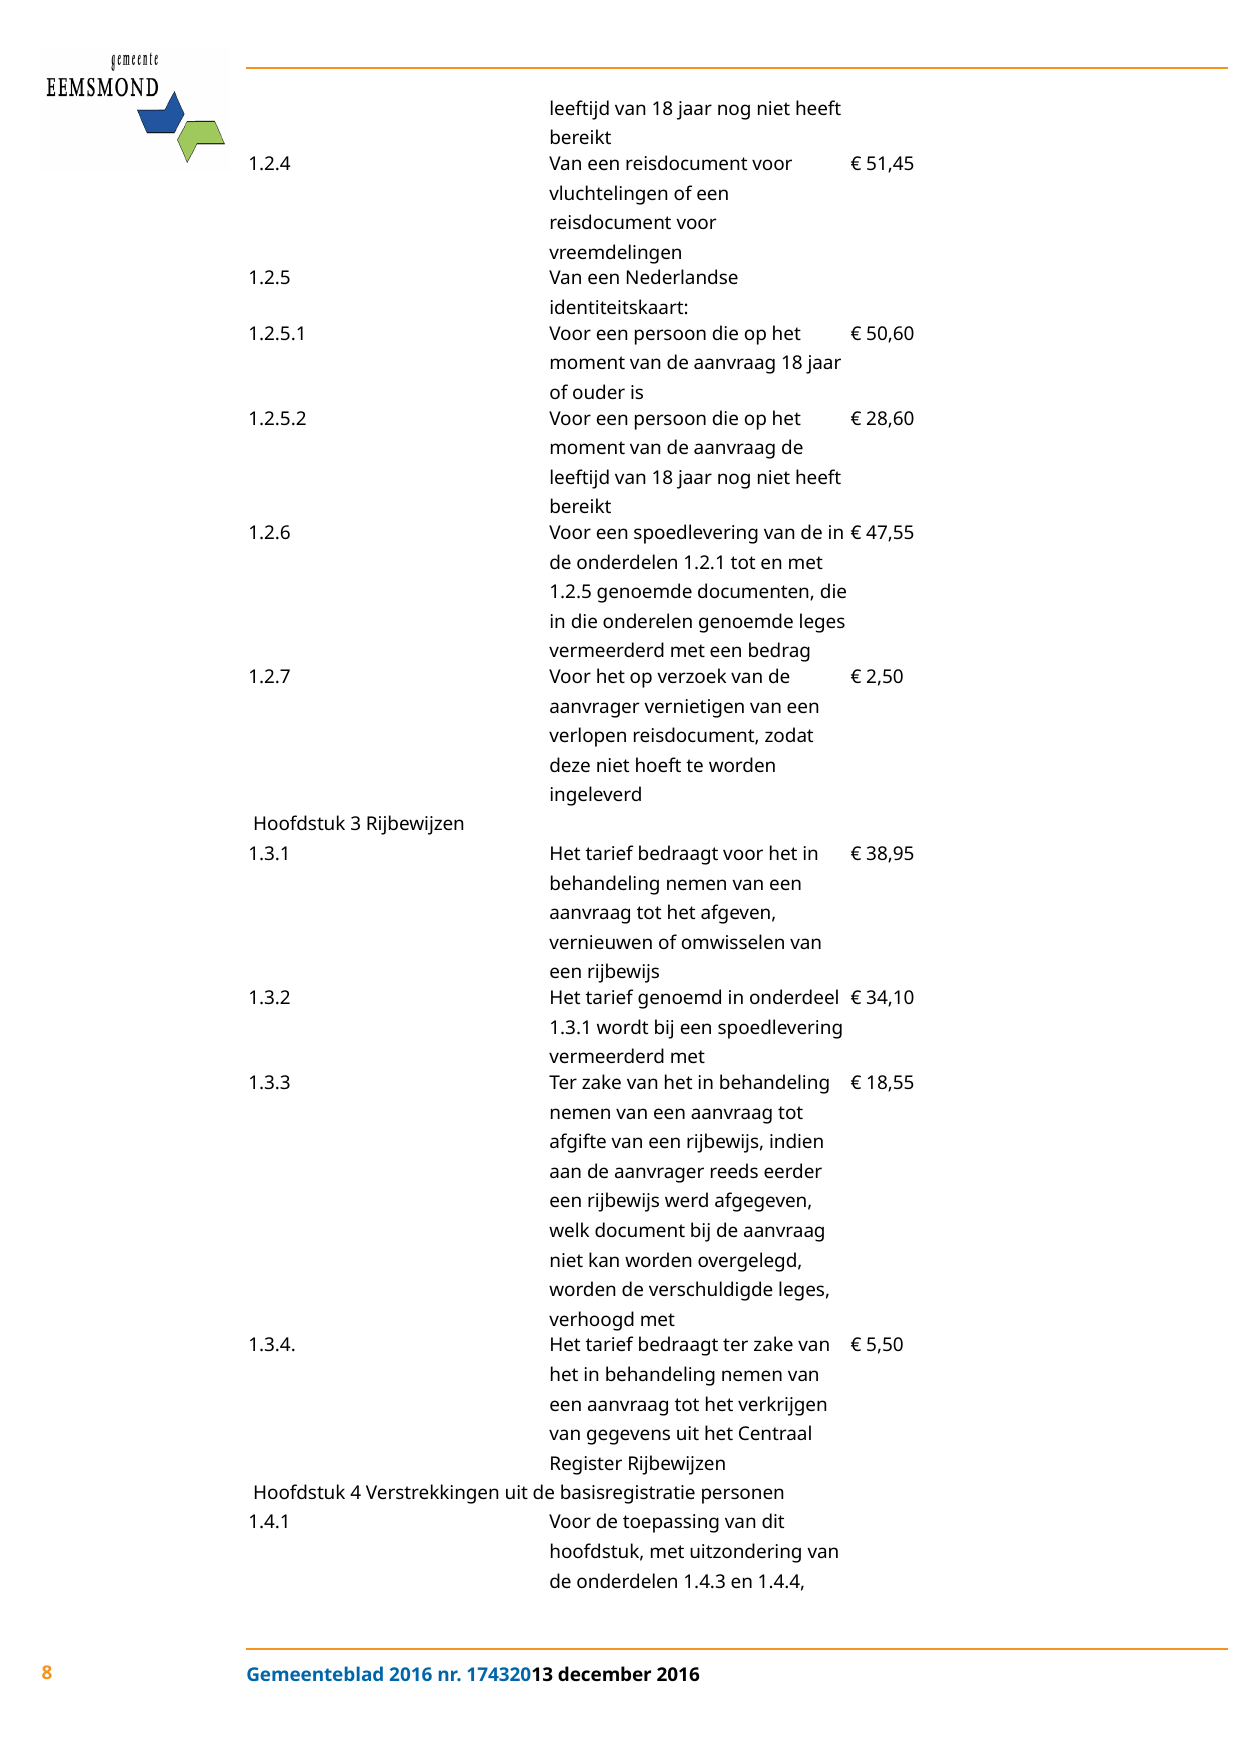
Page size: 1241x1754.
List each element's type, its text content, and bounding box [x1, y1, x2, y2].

table_cell Voor een persoon die op het moment van de aanvraag de leeftijd van 18 jaar nog niet heeft bereikt [549, 405, 850, 519]
text Hoofdstuk 3 Rijbewijzen [248, 811, 1152, 836]
table_header Voor de toepassing van dit hoofdstuk, met uitzondering van de onderdelen 1.4.3 en 1.4.4, [549, 1509, 850, 1593]
table_cell leeftijd van 18 jaar nog niet heeft bereikt [549, 95, 850, 150]
table_cell [248, 95, 549, 150]
table_cell Voor het op verzoek van de aanvrager vernietigen van een verlopen reisdocument, zodat deze niet hoeft te worden ingeleverd [549, 663, 850, 807]
table_cell € 47,55 [850, 519, 1152, 663]
table_cell 1.2.4 [248, 150, 549, 264]
table_cell € 51,45 [850, 150, 1152, 264]
table_cell Voor een persoon die op het moment van de aanvraag 18 jaar of ouder is [549, 320, 850, 405]
table_cell 1.2.7 [248, 663, 549, 807]
table_cell 1.2.6 [248, 519, 549, 663]
table_header € 38,95 [850, 840, 1152, 984]
table_cell 1.2.5.2 [248, 405, 549, 519]
table_cell Voor een spoedlevering van de in de onderdelen 1.2.1 tot en met 1.2.5 genoemde documenten, die in die onderelen genoemde leges vermeerderd met een bedrag [549, 519, 850, 663]
picture [41, 47, 231, 172]
table_cell 1.2.5.1 [248, 320, 549, 405]
table_cell 1.3.3 [248, 1069, 549, 1332]
table_cell € 28,60 [850, 405, 1152, 519]
table_cell Ter zake van het in behandeling nemen van een aanvraag tot afgifte van een rijbewijs, indien aan de aanvrager reeds eerder een rijbewijs werd afgegeven, welk document bij de aanvraag niet kan worden overgelegd, worden de verschuldigde leges, verhoogd met [549, 1069, 850, 1332]
table_cell Van een Nederlandse identiteitskaart: [549, 265, 850, 320]
table_cell 1.2.5 [248, 265, 549, 320]
table_cell Het tarief bedraagt ter zake van het in behandeling nemen van een aanvraag tot het verkrijgen van gegevens uit het Centraal Register Rijbewijzen [549, 1332, 850, 1476]
table_cell € 50,60 [850, 320, 1152, 405]
table_header [850, 1509, 1152, 1593]
table_header 1.4.1 [248, 1509, 549, 1593]
table_cell [850, 95, 1152, 150]
table_cell [850, 265, 1152, 320]
table_cell Het tarief genoemd in onderdeel 1.3.1 wordt bij een spoedlevering vermeerderd met [549, 984, 850, 1069]
table_cell € 34,10 [850, 984, 1152, 1069]
table_cell 1.3.4. [248, 1332, 549, 1476]
table_cell € 5,50 [850, 1332, 1152, 1476]
table_cell € 2,50 [850, 663, 1152, 807]
table_cell € 18,55 [850, 1069, 1152, 1332]
table_header 1.3.1 [248, 840, 549, 984]
text Hoofdstuk 4 Verstrekkingen uit de basisregistratie personen [248, 1479, 1152, 1505]
table_cell 1.3.2 [248, 984, 549, 1069]
table_header Het tarief bedraagt voor het in behandeling nemen van een aanvraag tot het afgeven, vernieuwen of omwisselen van een rijbewijs [549, 840, 850, 984]
table_cell Van een reisdocument voor vluchtelingen of een reisdocument voor vreemdelingen [549, 150, 850, 264]
